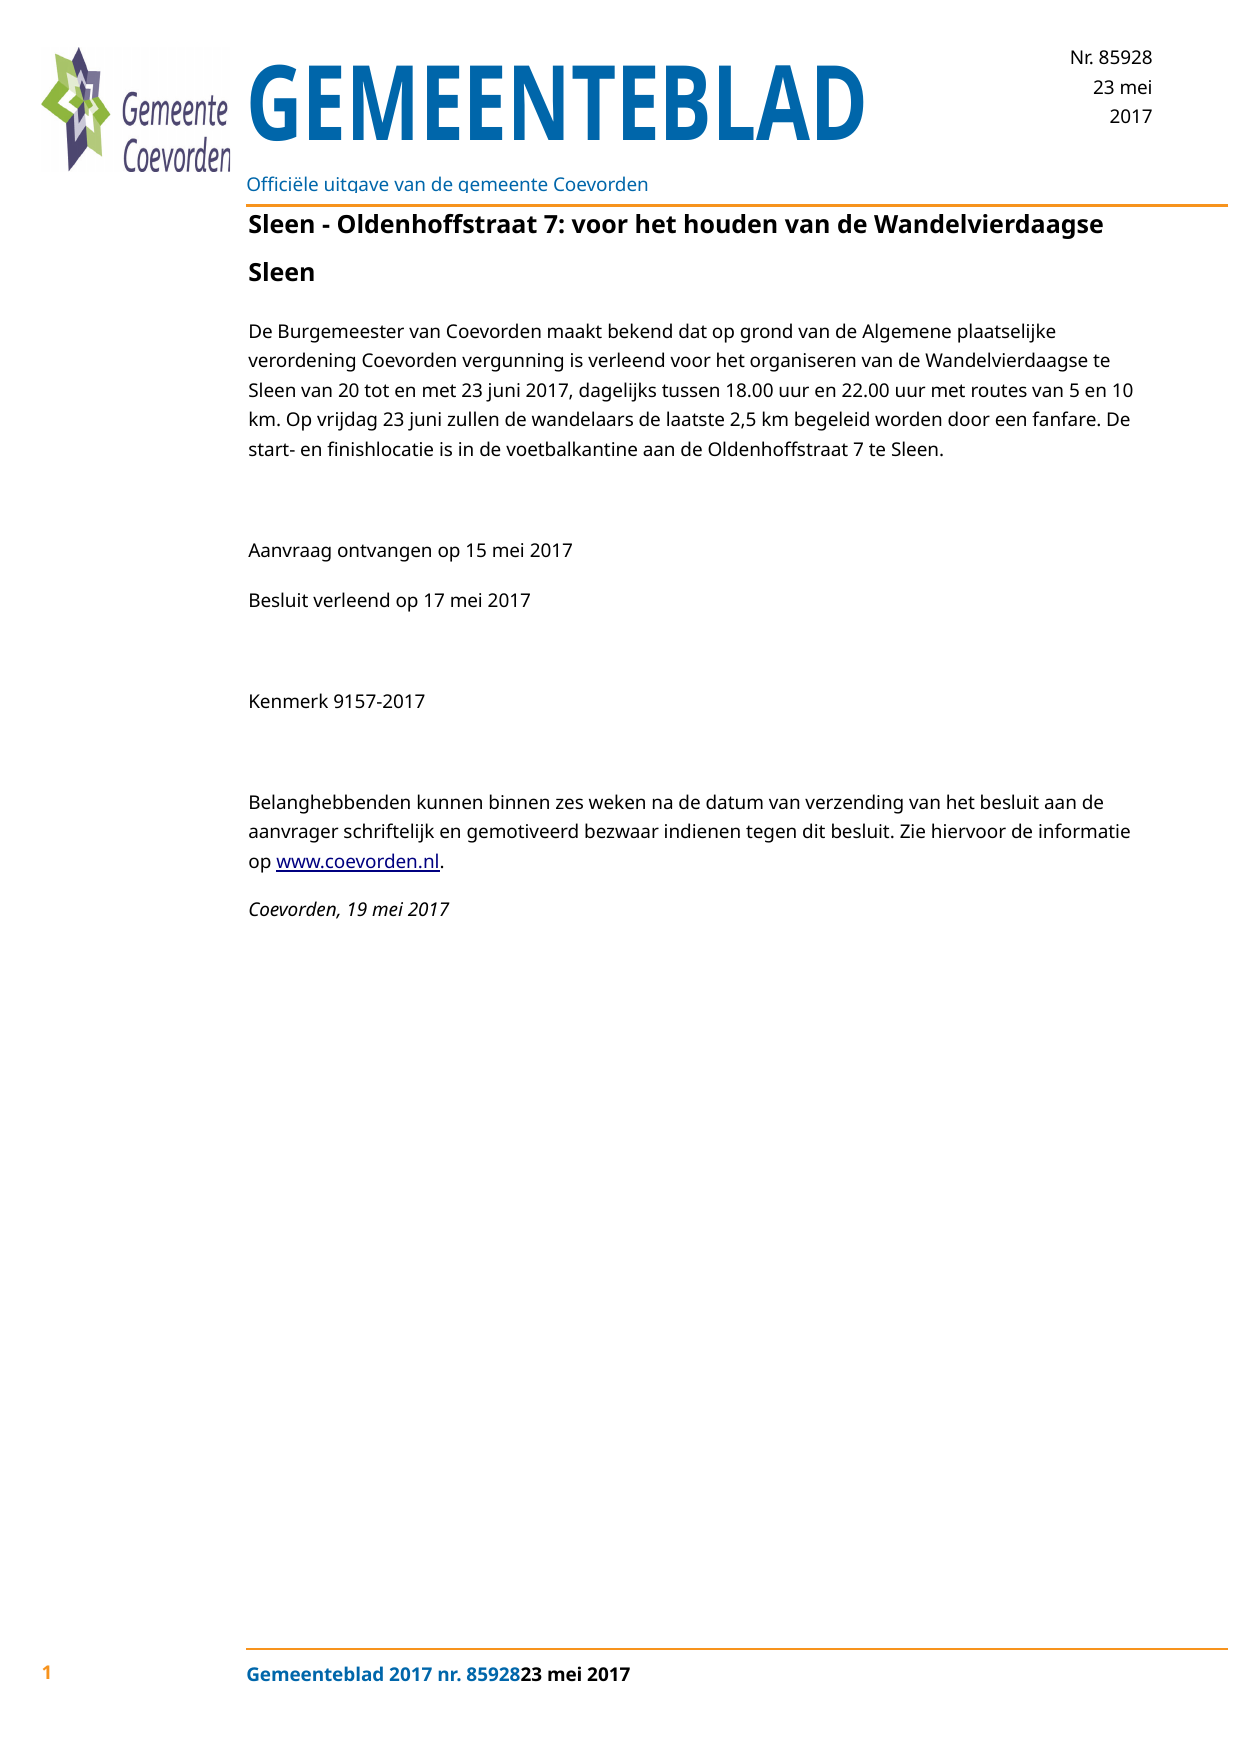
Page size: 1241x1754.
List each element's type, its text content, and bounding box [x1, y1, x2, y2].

text De Burgemeester van Coevorden maakt bekend dat op grond van de Algemene plaatselijke verordening Coevorden vergunning is verleend voor het organiseren van de Wandelvierdaagse te Sleen van 20 tot en met 23 juni 2017, dagelijks tussen 18.00 uur en 22.00 uur met routes van 5 en 10 km. Op vrijdag 23 juni zullen de wandelaars de laatste 2,5 km begeleid worden door een fanfare. De start- en finishlocatie is in de voetbalkantine aan de Oldenhoffstraat 7 te Sleen. [248, 318, 1152, 462]
text Aanvraag ontvangen op 15 mei 2017 [248, 537, 1152, 563]
text Coevorden, 19 mei 2017 [248, 896, 1152, 922]
text Kenmerk 9157-2017 [248, 688, 1152, 714]
text Besluit verleend op 17 mei 2017 [248, 587, 1152, 613]
text Belanghebbenden kunnen binnen zes weken na de datum van verzending van het besluit aan de aanvrager schriftelijk en gemotiveerd bezwaar indienen tegen dit besluit. Zie hiervoor de informatie op www.coevorden.nl. [248, 789, 1152, 874]
text Sleen - Oldenhoffstraat 7: voor het houden van de Wandelvierdaagse Sleen [248, 207, 1152, 288]
picture [41, 47, 231, 172]
